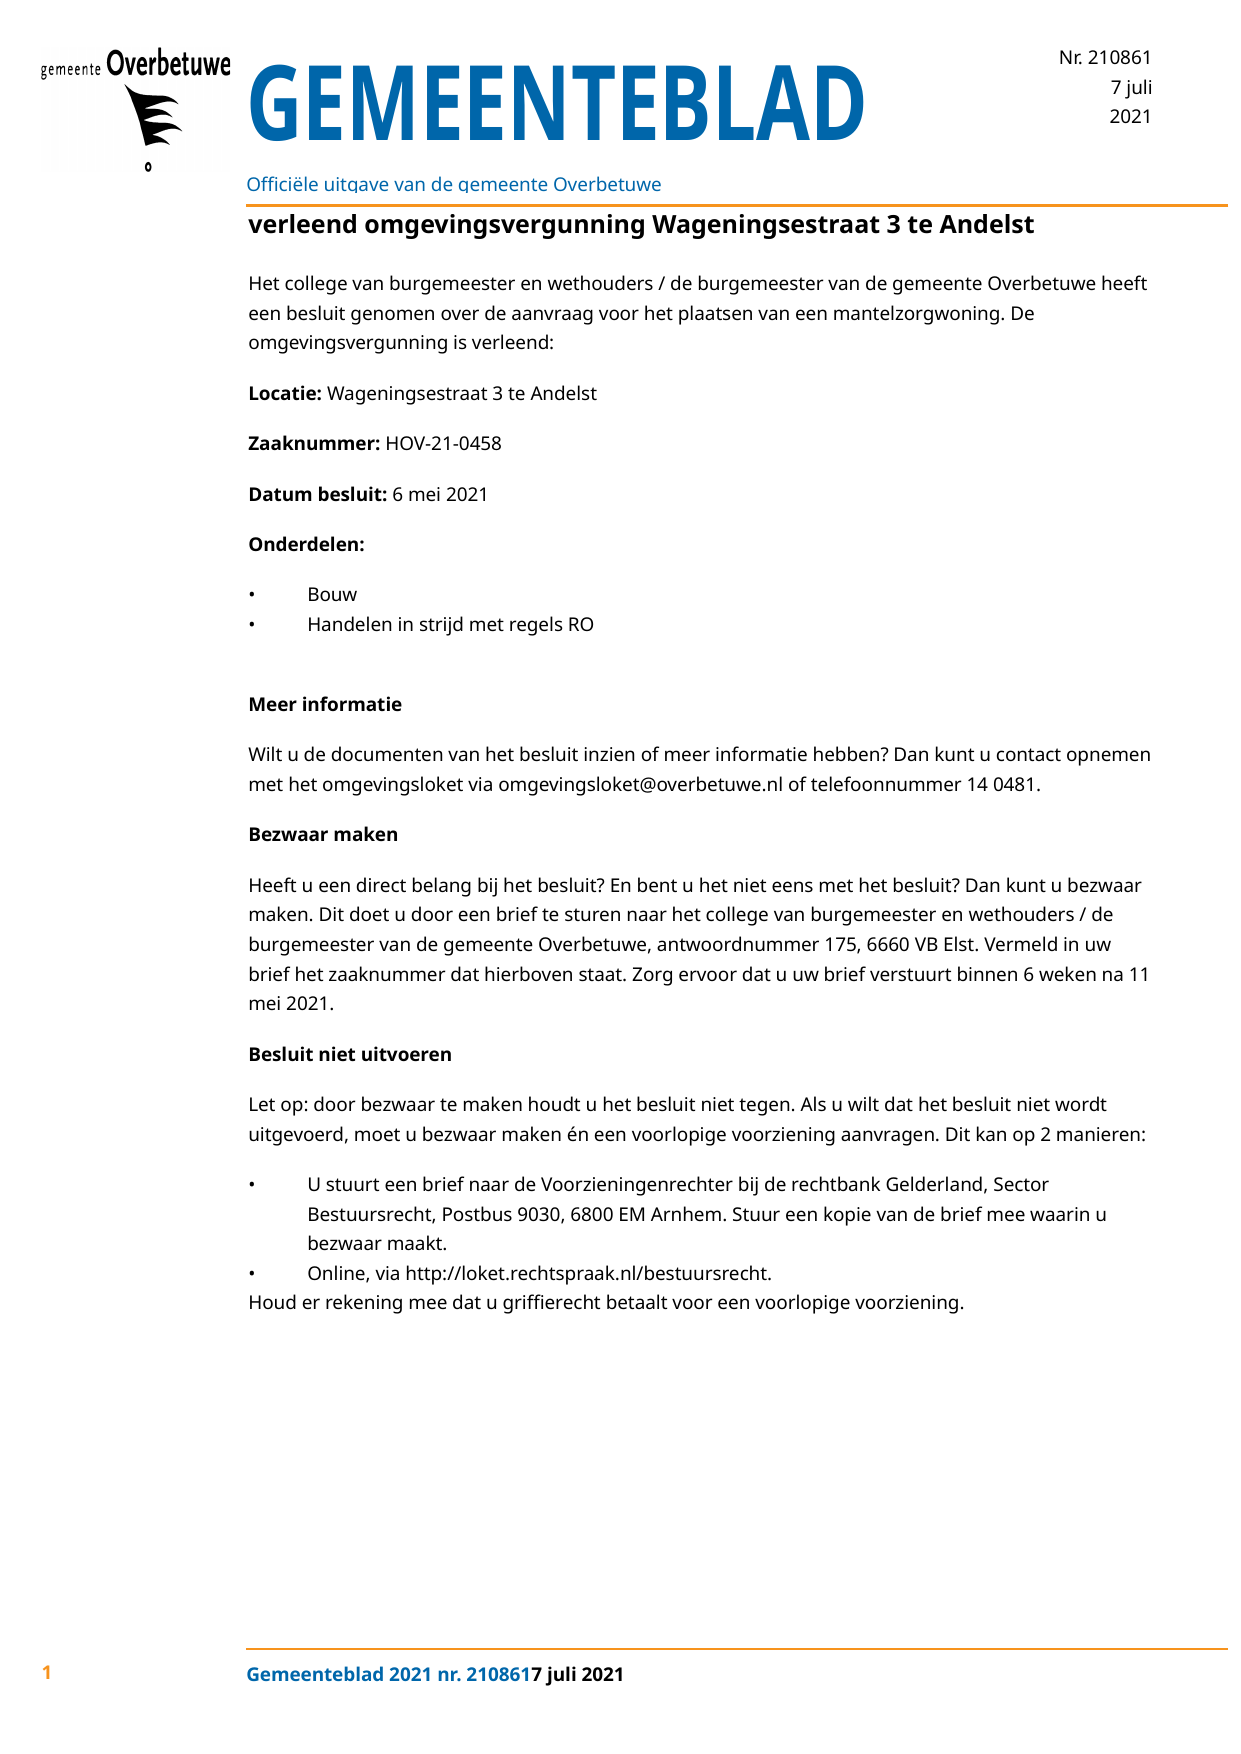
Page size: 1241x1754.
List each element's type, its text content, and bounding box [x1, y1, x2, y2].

text verleend omgevingsvergunning Wageningsestraat 3 te Andelst [248, 207, 1152, 241]
text Wilt u de documenten van het besluit inzien of meer informatie hebben? Dan kunt u contact opnemen met het omgevingsloket via omgevingsloket@overbetuwe.nl of telefoonnummer 14 0481. [248, 742, 1152, 797]
text Meer informatie [248, 691, 1152, 717]
text Het college van burgemeester en wethouders / de burgemeester van de gemeente Overbetuwe heeft een besluit genomen over de aanvraag voor het plaatsen van een mantelzorgwoning. De omgevingsvergunning is verleend: [248, 270, 1152, 355]
text Besluit niet uitvoeren [248, 1041, 1152, 1066]
list Handelen in strijd met regels RO [248, 611, 1152, 637]
text Zaaknummer: HOV-21-0458 [248, 430, 1152, 456]
text Bezwaar maken [248, 822, 1152, 847]
text Locatie: Wageningsestraat 3 te Andelst [248, 380, 1152, 406]
text Onderdelen: [248, 531, 1152, 557]
text Houd er rekening mee dat u griffierecht betaalt voor een voorlopige voorziening. [248, 1289, 1152, 1315]
list U stuurt een brief naar de Voorzieningenrechter bij de rechtbank Gelderland, Sector Bestuursrecht, Postbus 9030, 6800 EM Arnhem. Stuur een kopie van de brief mee waarin u bezwaar maakt. [248, 1171, 1152, 1256]
list Bouw [248, 582, 1152, 607]
picture [41, 47, 231, 172]
text Datum besluit: 6 mei 2021 [248, 481, 1152, 506]
list Online, via http://loket.rechtspraak.nl/bestuursrecht. [248, 1260, 1152, 1286]
text Let op: door bezwaar te maken houdt u het besluit niet tegen. Als u wilt dat het besluit niet wordt uitgevoerd, moet u bezwaar maken én een voorlopige voorziening aanvragen. Dit kan op 2 manieren: [248, 1091, 1152, 1146]
text Heeft u een direct belang bij het besluit? En bent u het niet eens met het besluit? Dan kunt u bezwaar maken. Dit doet u door een brief te sturen naar het college van burgemeester en wethouders / de burgemeester van de gemeente Overbetuwe, antwoordnummer 175, 6660 VB Elst. Vermeld in uw brief het zaaknummer dat hierboven staat. Zorg ervoor dat u uw brief verstuurt binnen 6 weken na 11 mei 2021. [248, 872, 1152, 1016]
